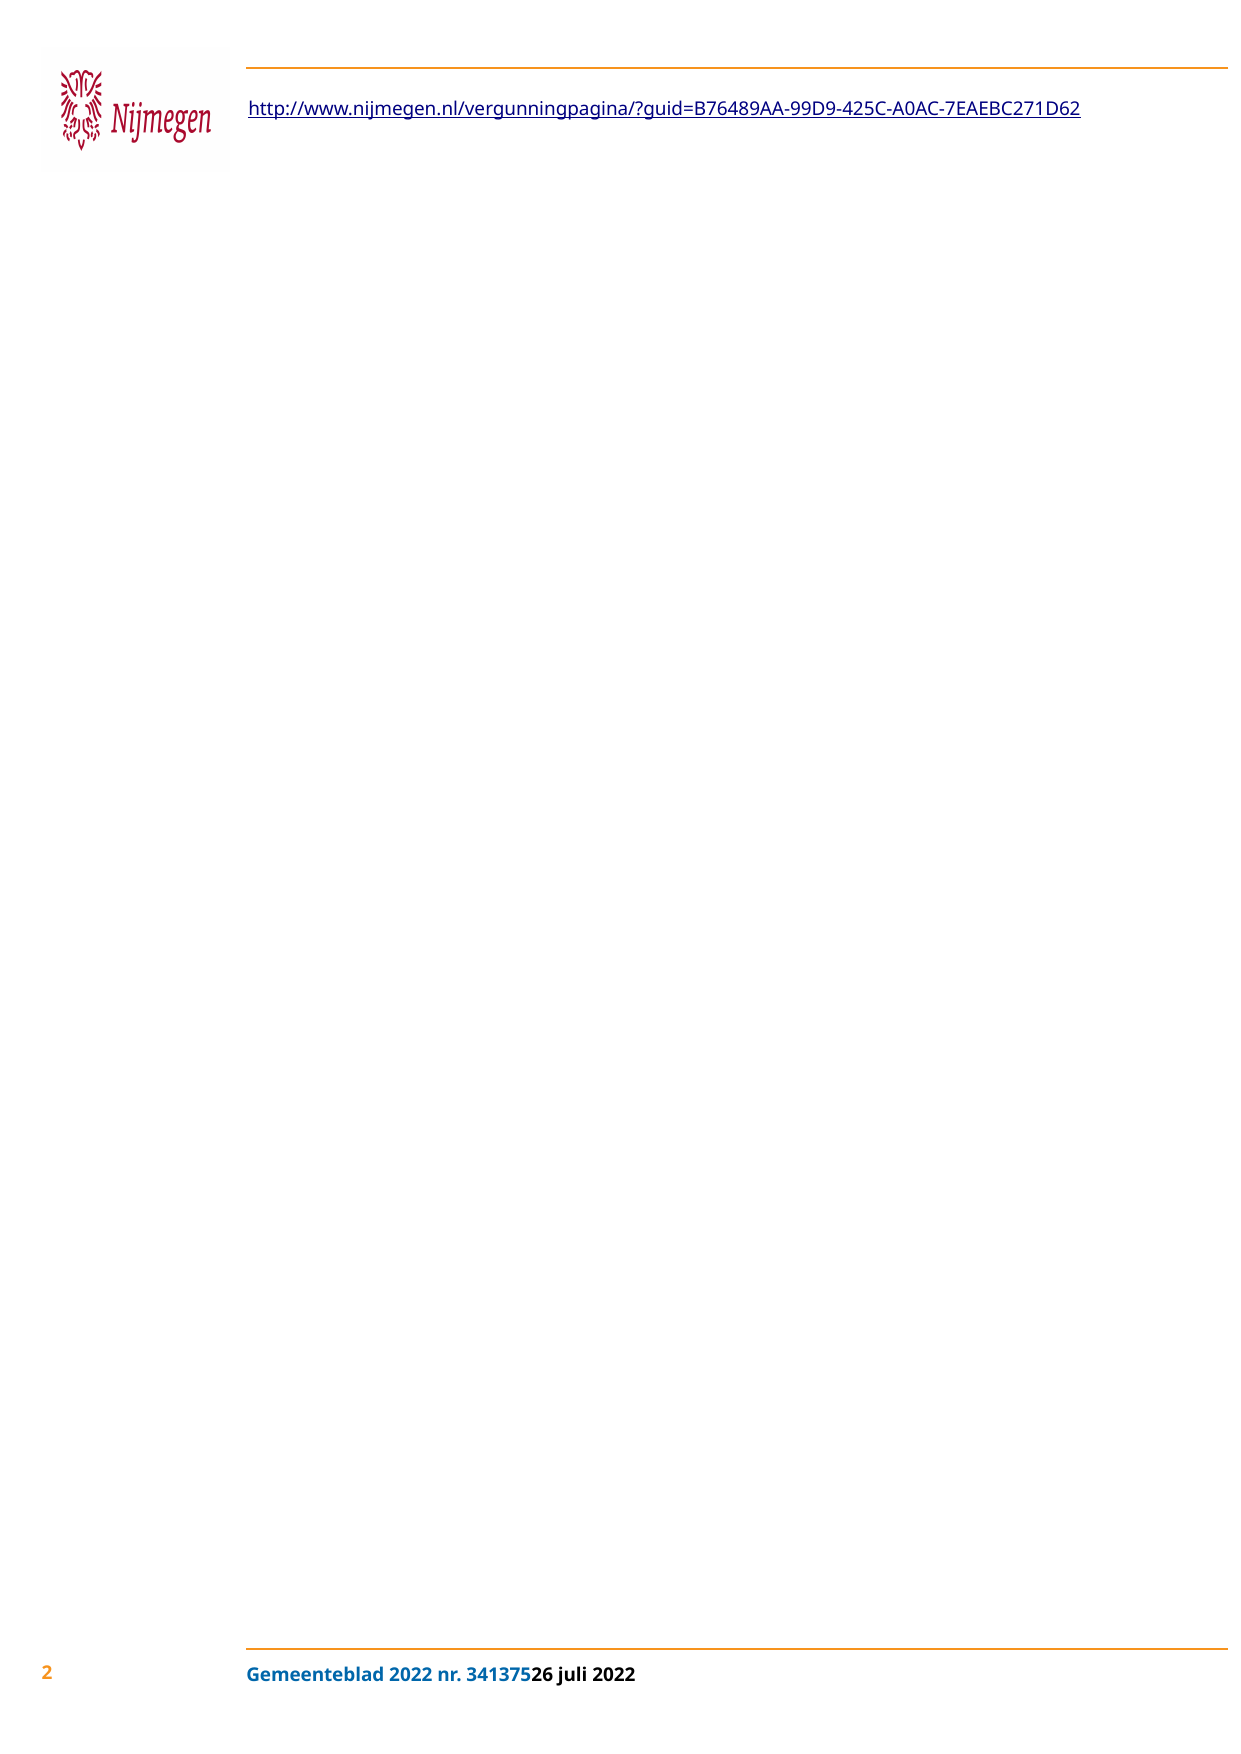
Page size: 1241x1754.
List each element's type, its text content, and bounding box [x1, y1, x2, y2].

picture [41, 47, 231, 172]
text http://www.nijmegen.nl/vergunningpagina/?guid=B76489AA-99D9-425C-A0AC-7EAEBC271D62 [248, 95, 1152, 121]
